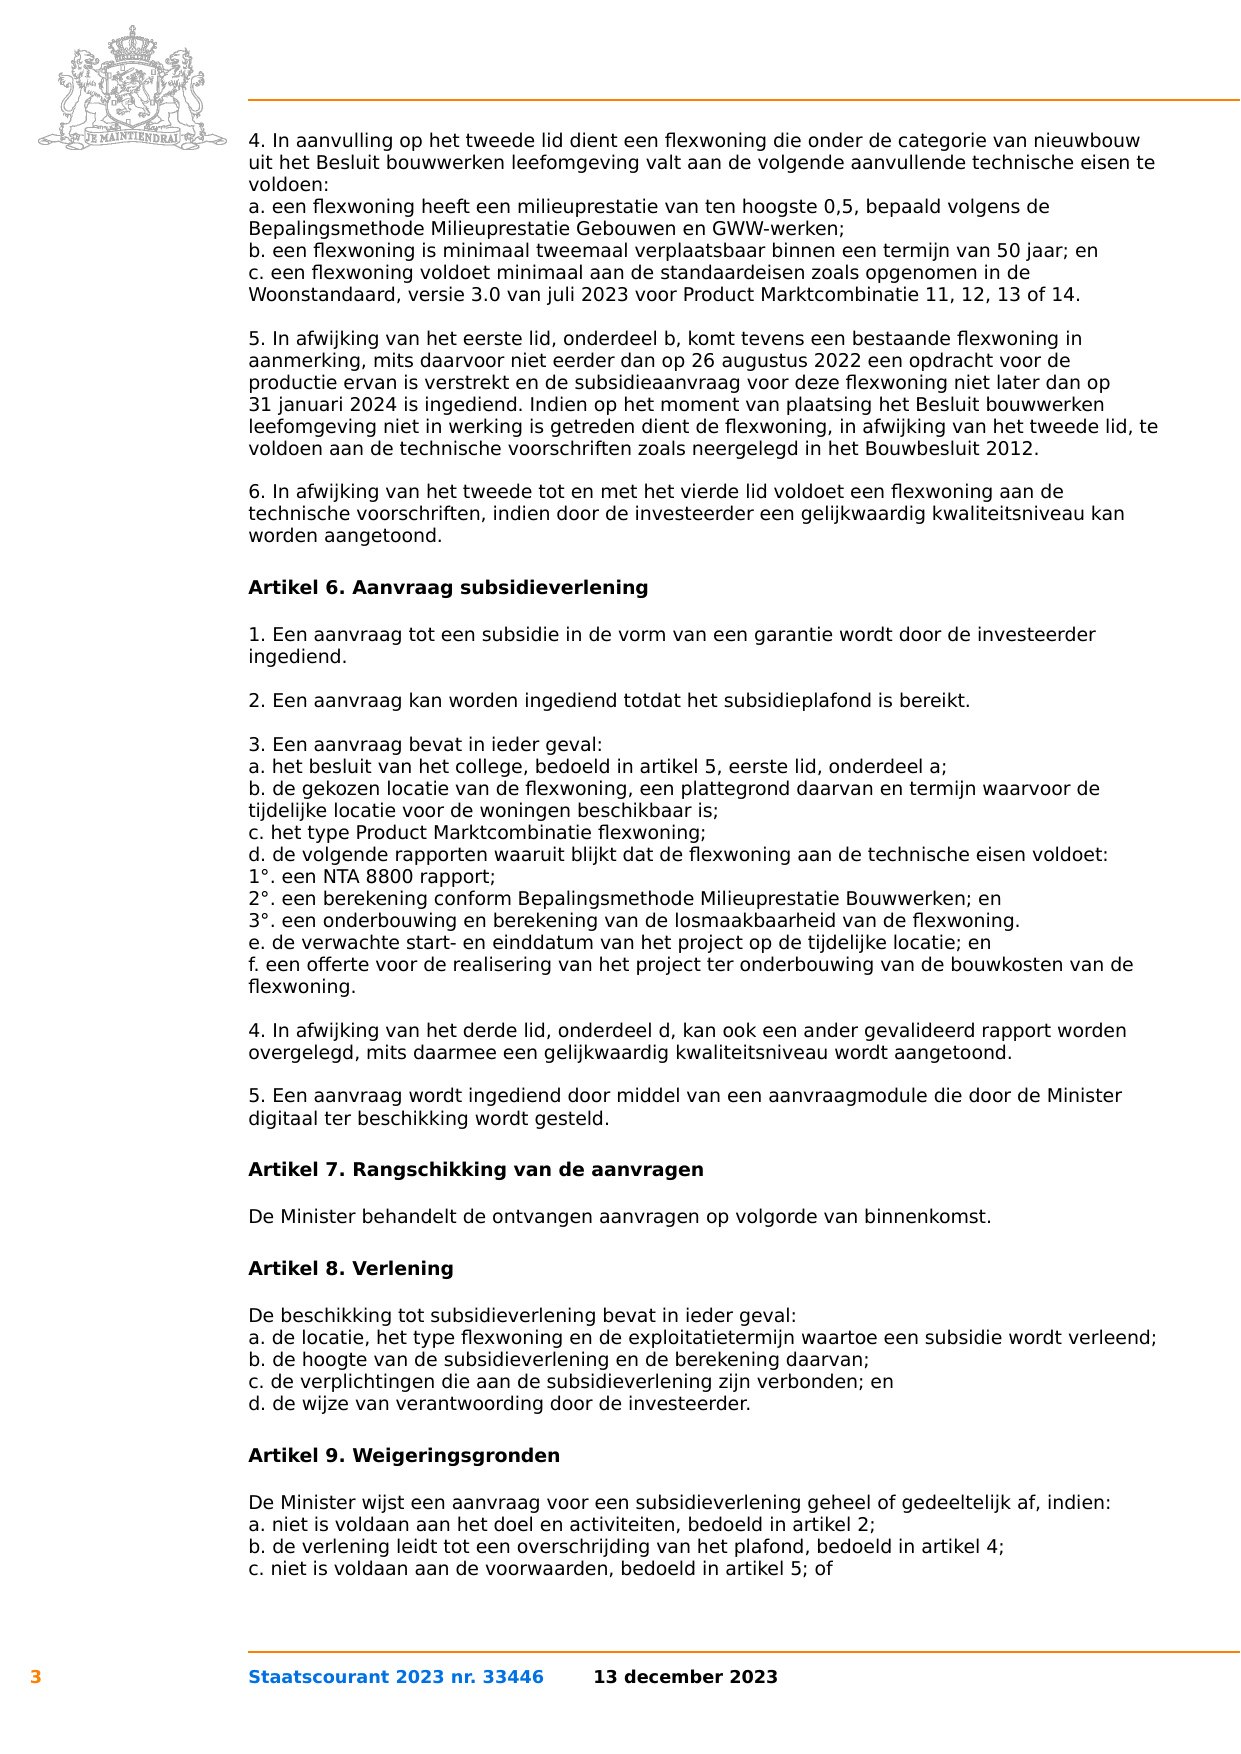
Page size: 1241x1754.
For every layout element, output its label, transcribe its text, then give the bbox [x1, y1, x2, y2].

text c. een flexwoning voldoet minimaal aan de standaardeisen zoals opgenomen in de Woonstandaard, versie 3.0 van juli 2023 voor Product Marktcombinatie 11, 12, 13 of 14. [248, 262, 1163, 306]
text a. niet is voldaan aan het doel en activiteiten, bedoeld in artikel 2; [248, 1514, 1163, 1536]
text 1°. een NTA 8800 rapport; [248, 866, 1163, 888]
text e. de verwachte start- en einddatum van het project op de tijdelijke locatie; en [248, 932, 1163, 954]
text 4. In aanvulling op het tweede lid dient een flexwoning die onder de categorie van nieuwbouw uit het Besluit bouwwerken leefomgeving valt aan de volgende aanvullende technische eisen te voldoen: [248, 130, 1163, 196]
text d. de wijze van verantwoording door de investeerder. [248, 1393, 1163, 1415]
text b. de hoogte van de subsidieverlening en de berekening daarvan; [248, 1349, 1163, 1371]
text De beschikking tot subsidieverlening bevat in ieder geval: [248, 1305, 1163, 1327]
text 2. Een aanvraag kan worden ingediend totdat het subsidieplafond is bereikt. [248, 690, 1163, 712]
text 5. Een aanvraag wordt ingediend door middel van een aanvraagmodule die door de Minister digitaal ter beschikking wordt gesteld. [248, 1085, 1163, 1129]
text c. de verplichtingen die aan de subsidieverlening zijn verbonden; en [248, 1371, 1163, 1393]
text b. de gekozen locatie van de flexwoning, een plattegrond daarvan en termijn waarvoor de tijdelijke locatie voor de woningen beschikbaar is; [248, 778, 1163, 822]
text b. een flexwoning is minimaal tweemaal verplaatsbaar binnen een termijn van 50 jaar; en [248, 240, 1163, 262]
text 1. Een aanvraag tot een subsidie in de vorm van een garantie wordt door de investeerder ingediend. [248, 624, 1163, 668]
text 6. In afwijking van het tweede tot en met het vierde lid voldoet een flexwoning aan de technische voorschriften, indien door de investeerder een gelijkwaardig kwaliteitsniveau kan worden aangetoond. [248, 481, 1163, 547]
text De Minister behandelt de ontvangen aanvragen op volgorde van binnenkomst. [248, 1206, 1163, 1228]
subtitle Artikel 7. Rangschikking van de aanvragen [248, 1159, 1163, 1181]
text a. de locatie, het type flexwoning en de exploitatietermijn waartoe een subsidie wordt verleend; [248, 1327, 1163, 1349]
text c. niet is voldaan aan de voorwaarden, bedoeld in artikel 5; of [248, 1558, 1163, 1580]
text b. de verlening leidt tot een overschrijding van het plafond, bedoeld in artikel 4; [248, 1536, 1163, 1558]
subtitle Artikel 8. Verlening [248, 1258, 1163, 1280]
text a. het besluit van het college, bedoeld in artikel 5, eerste lid, onderdeel a; [248, 756, 1163, 778]
text c. het type Product Marktcombinatie flexwoning; [248, 822, 1163, 844]
text De Minister wijst een aanvraag voor een subsidieverlening geheel of gedeeltelijk af, indien: [248, 1492, 1163, 1514]
subtitle Artikel 6. Aanvraag subsidieverlening [248, 577, 1163, 599]
text 3. Een aanvraag bevat in ieder geval: [248, 734, 1163, 756]
text f. een offerte voor de realisering van het project ter onderbouwing van de bouwkosten van de flexwoning. [248, 954, 1163, 998]
text a. een flexwoning heeft een milieuprestatie van ten hoogste 0,5, bepaald volgens de Bepalingsmethode Milieuprestatie Gebouwen en GWW-werken; [248, 196, 1163, 240]
text 2°. een berekening conform Bepalingsmethode Milieuprestatie Bouwwerken; en [248, 888, 1163, 910]
text 5. In afwijking van het eerste lid, onderdeel b, komt tevens een bestaande flexwoning in aanmerking, mits daarvoor niet eerder dan op 26 augustus 2022 een opdracht voor de productie ervan is verstrekt en de subsidieaanvraag voor deze flexwoning niet later dan op 31 januari 2024 is ingediend. Indien op het moment van plaatsing het Besluit bouwwerken leefomgeving niet in werking is getreden dient de flexwoning, in afwijking van het tweede lid, te voldoen aan de technische voorschriften zoals neergelegd in het Bouwbesluit 2012. [248, 328, 1163, 459]
text 3°. een onderbouwing en berekening van de losmaakbaarheid van de flexwoning. [248, 910, 1163, 932]
text 4. In afwijking van het derde lid, onderdeel d, kan ook een ander gevalideerd rapport worden overgelegd, mits daarmee een gelijkwaardig kwaliteitsniveau wordt aangetoond. [248, 1019, 1163, 1063]
picture [38, 25, 227, 150]
text d. de volgende rapporten waaruit blijkt dat de flexwoning aan de technische eisen voldoet: [248, 844, 1163, 866]
subtitle Artikel 9. Weigeringsgronden [248, 1445, 1163, 1467]
